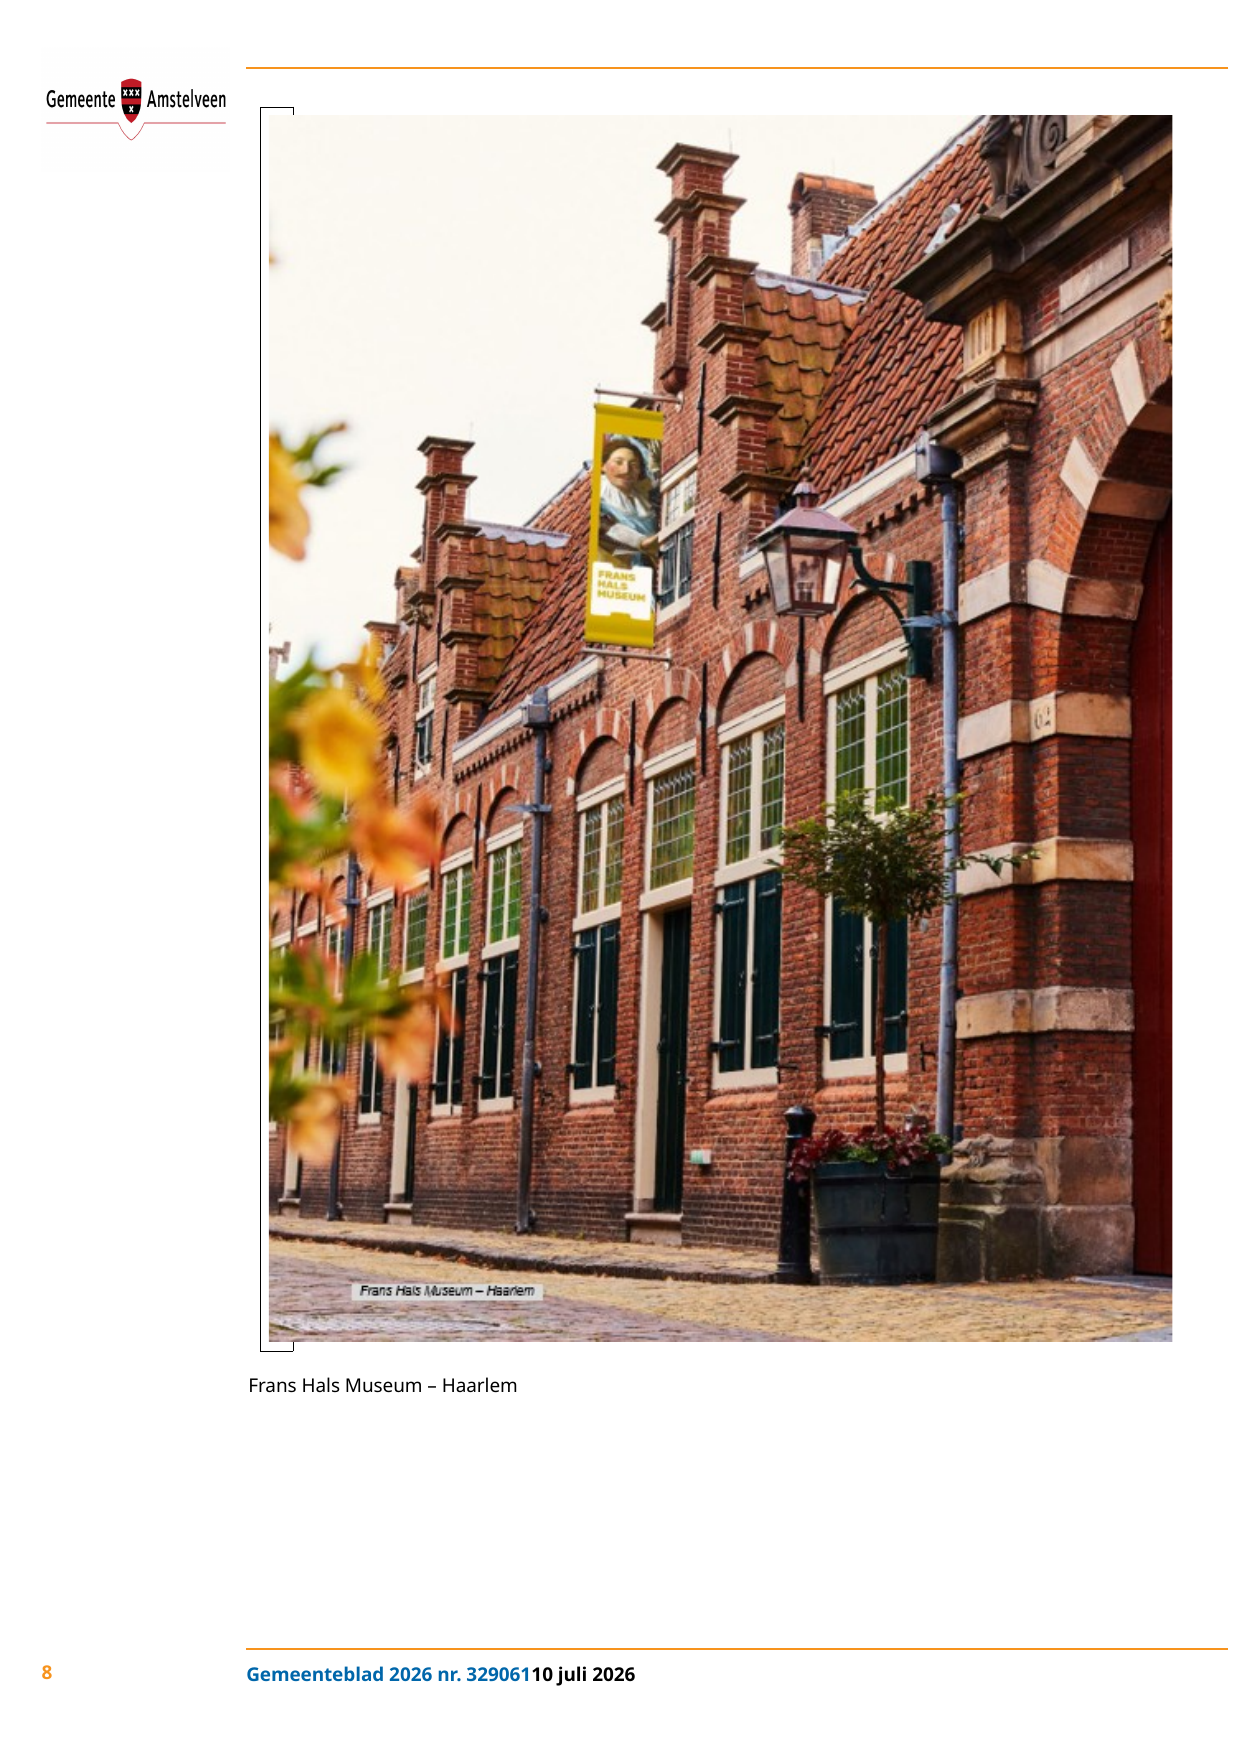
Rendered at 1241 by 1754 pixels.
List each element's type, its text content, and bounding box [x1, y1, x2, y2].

text Frans Hals Museum – Haarlem [248, 1372, 1152, 1398]
picture [268, 115, 1173, 1342]
picture [41, 47, 231, 172]
